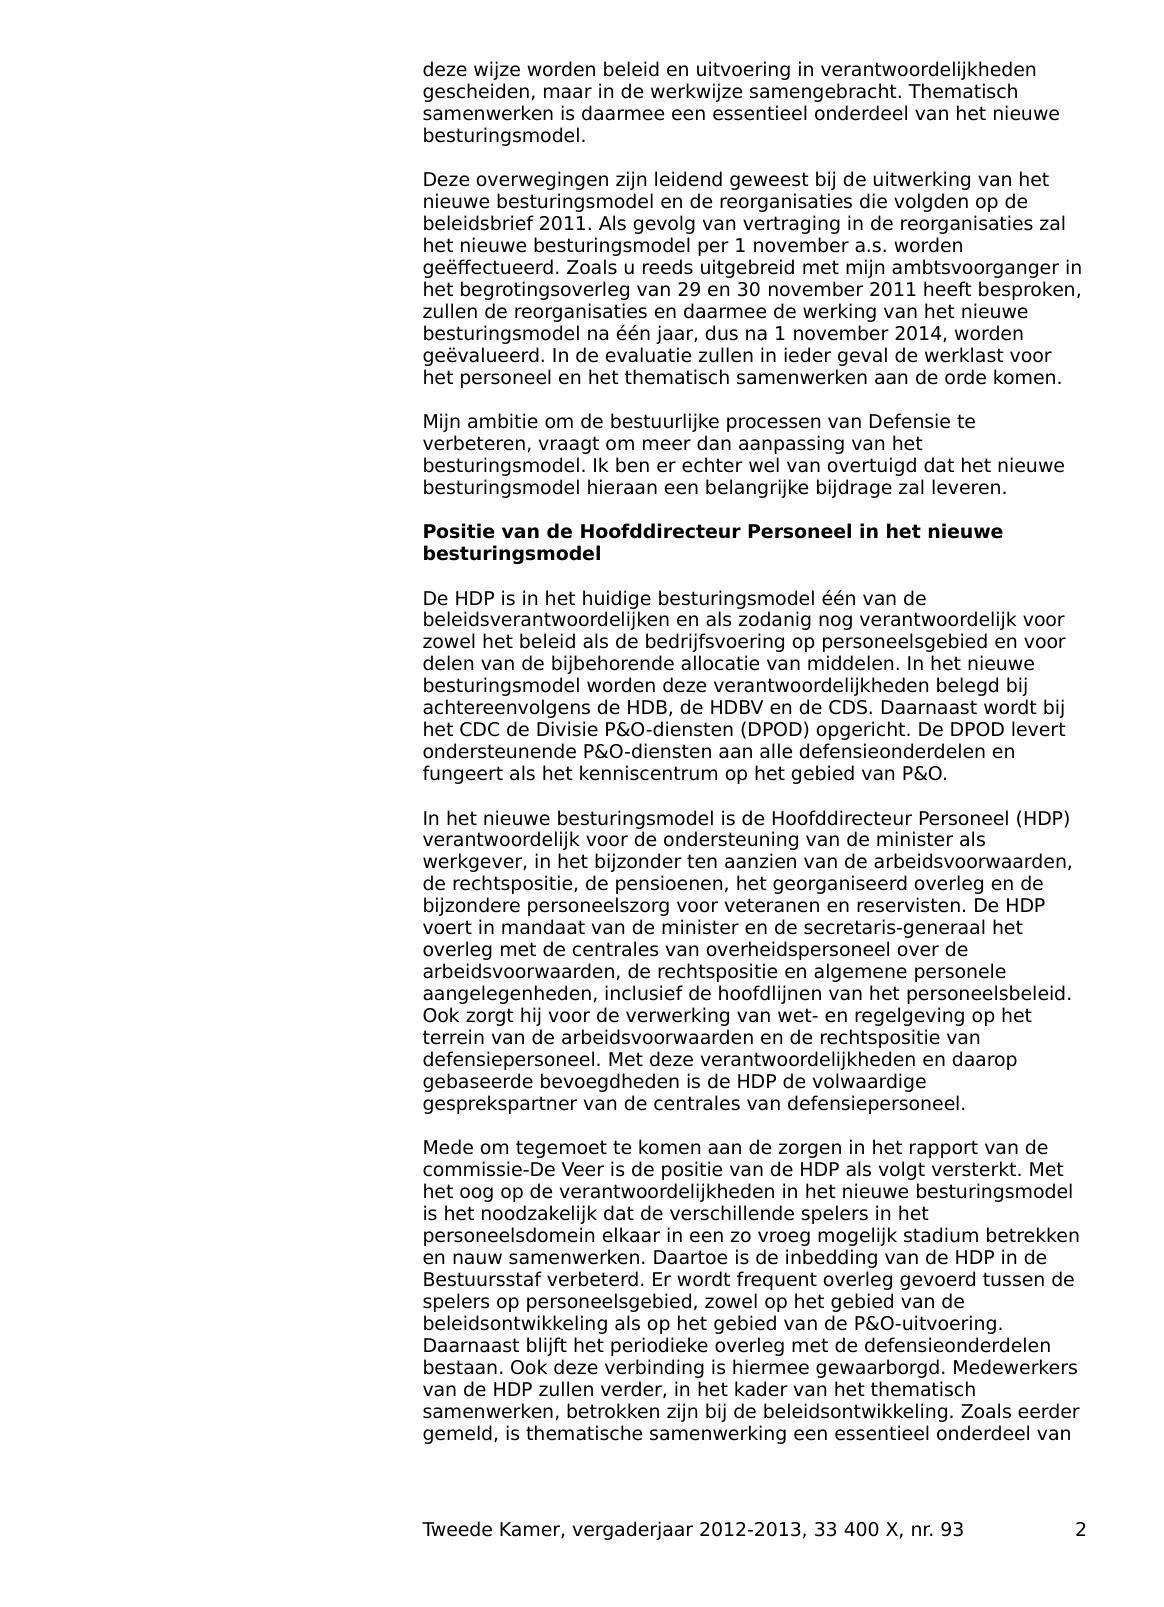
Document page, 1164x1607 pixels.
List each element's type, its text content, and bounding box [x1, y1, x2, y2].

text Deze overwegingen zijn leidend geweest bij de uitwerking van het nieuwe besturingsmodel en de reorganisaties die volgden op de beleidsbrief 2011. Als gevolg van vertraging in de reorganisaties zal het nieuwe besturingsmodel per 1 november a.s. worden geëffectueerd. Zoals u reeds uitgebreid met mijn ambtsvoorganger in het begrotingsoverleg van 29 en 30 november 2011 heeft besproken, zullen de reorganisaties en daarmee de werking van het nieuwe besturingsmodel na één jaar, dus na 1 november 2014, worden geëvalueerd. In de evaluatie zullen in ieder geval de werklast voor het personeel en het thematisch samenwerken aan de orde komen. [422, 169, 1087, 389]
text De HDP is in het huidige besturingsmodel één van de beleidsverantwoordelijken en als zodanig nog verantwoordelijk voor zowel het beleid als de bedrijfsvoering op personeelsgebied en voor delen van de bijbehorende allocatie van middelen. In het nieuwe besturingsmodel worden deze verantwoordelijkheden belegd bij achtereenvolgens de HDB, de HDBV en de CDS. Daarnaast wordt bij het CDC de Divisie P&O-diensten (DPOD) opgericht. De DPOD levert ondersteunende P&O-diensten aan alle defensieonderdelen en fungeert als het kenniscentrum op het gebied van P&O. [422, 587, 1087, 785]
text In het nieuwe besturingsmodel is de Hoofddirecteur Personeel (HDP) verantwoordelijk voor de ondersteuning van de minister als werkgever, in het bijzonder ten aanzien van de arbeidsvoorwaarden, de rechtspositie, de pensioenen, het georganiseerd overleg en de bijzondere personeelszorg voor veteranen en reservisten. De HDP voert in mandaat van de minister en de secretaris-generaal het overleg met de centrales van overheidspersoneel over de arbeidsvoorwaarden, de rechtspositie en algemene personele aangelegenheden, inclusief de hoofdlijnen van het personeelsbeleid. Ook zorgt hij voor de verwerking van wet- en regelgeving op het terrein van de arbeidsvoorwaarden en de rechtspositie van defensiepersoneel. Met deze verantwoordelijkheden en daarop gebaseerde bevoegdheden is de HDP de volwaardige gesprekspartner van de centrales van defensiepersoneel. [422, 807, 1087, 1115]
text deze wijze worden beleid en uitvoering in verantwoordelijkheden gescheiden, maar in de werkwijze samengebracht. Thematisch samenwerken is daarmee een essentieel onderdeel van het nieuwe besturingsmodel. [422, 59, 1087, 147]
text Mede om tegemoet te komen aan de zorgen in het rapport van de commissie-De Veer is de positie van de HDP als volgt versterkt. Met het oog op de verantwoordelijkheden in het nieuwe besturingsmodel is het noodzakelijk dat de verschillende spelers in het personeelsdomein elkaar in een zo vroeg mogelijk stadium betrekken en nauw samenwerken. Daartoe is de inbedding van de HDP in de Bestuursstaf verbeterd. Er wordt frequent overleg gevoerd tussen de spelers op personeelsgebied, zowel op het gebied van de beleidsontwikkeling als op het gebied van de P&O-uitvoering. Daarnaast blijft het periodieke overleg met de defensieonderdelen bestaan. Ook deze verbinding is hiermee gewaarborgd. Medewerkers van de HDP zullen verder, in het kader van het thematisch samenwerken, betrokken zijn bij de beleidsontwikkeling. Zoals eerder gemeld, is thematische samenwerking een essentieel onderdeel van [422, 1137, 1087, 1445]
subtitle Positie van de Hoofddirecteur Personeel in het nieuwe besturingsmodel [422, 521, 1087, 565]
text Mijn ambitie om de bestuurlijke processen van Defensie te verbeteren, vraagt om meer dan aanpassing van het besturingsmodel. Ik ben er echter wel van overtuigd dat het nieuwe besturingsmodel hieraan een belangrijke bijdrage zal leveren. [422, 411, 1087, 499]
